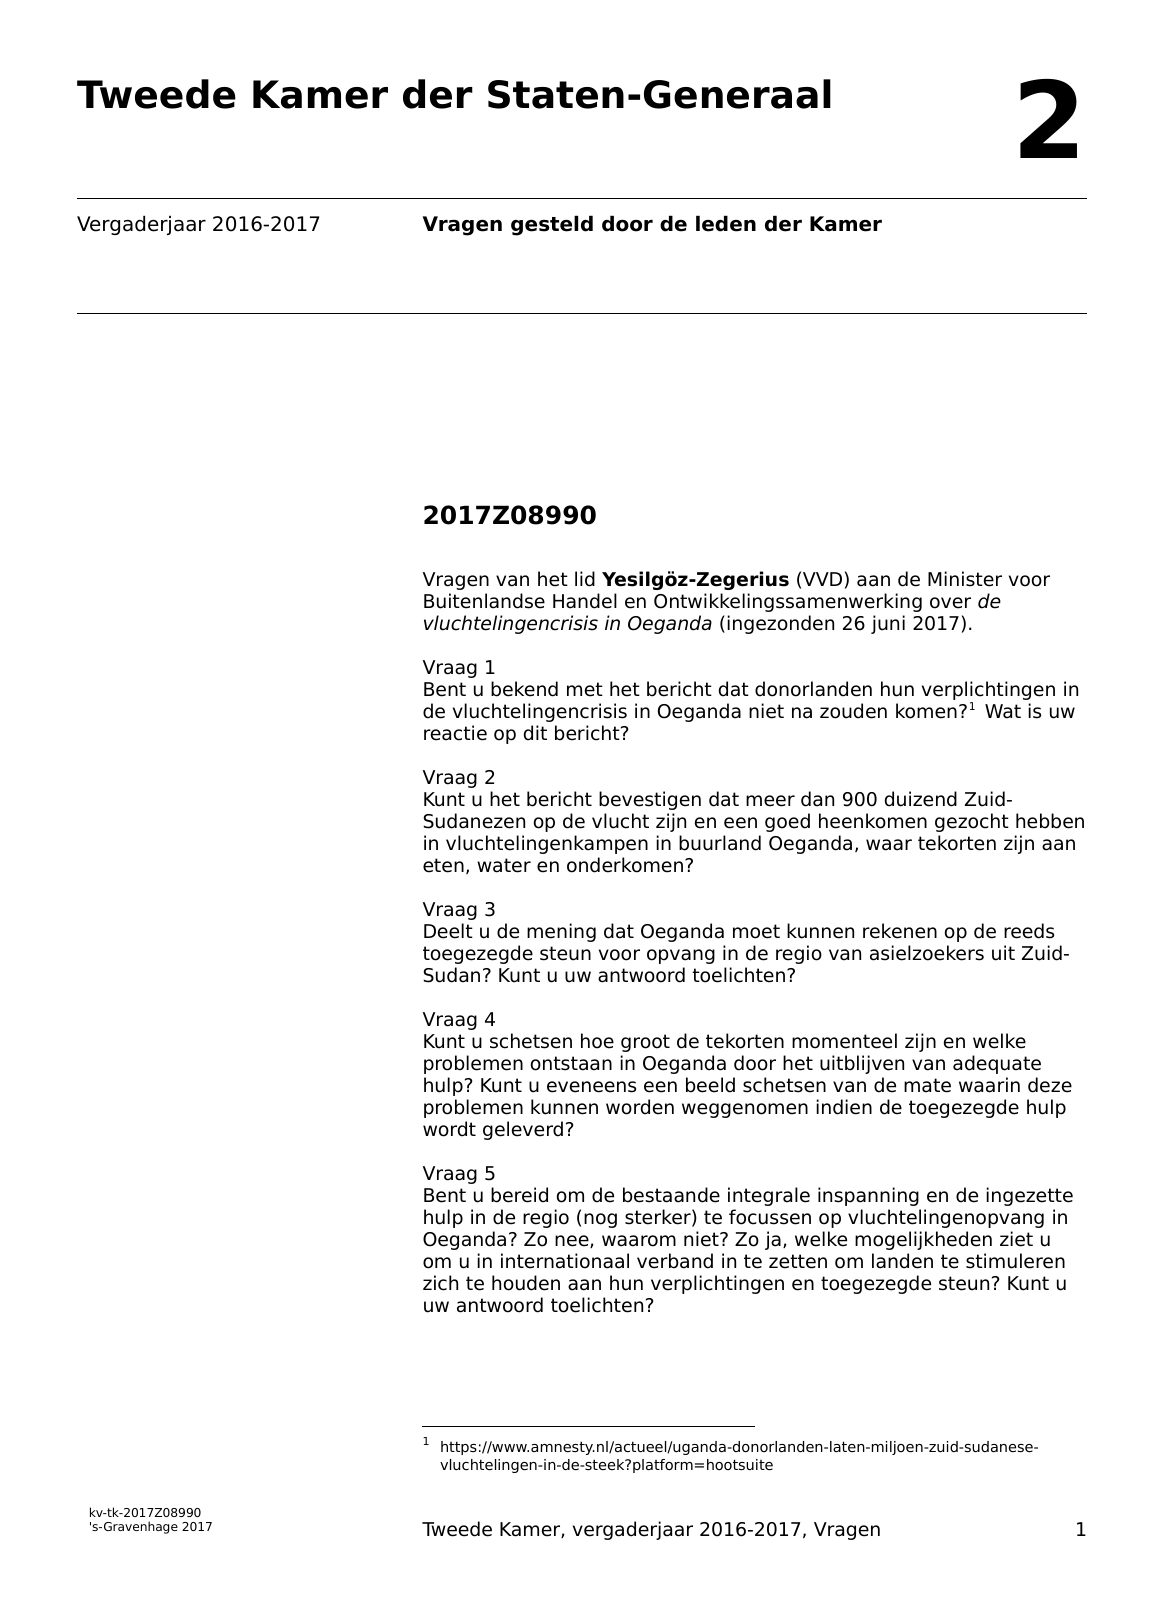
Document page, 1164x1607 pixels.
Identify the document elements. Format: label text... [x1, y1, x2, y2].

table_header 2 [886, 59, 1087, 198]
text kv-tk-2017Z08990 [88, 1506, 323, 1520]
text Vraag 2 [422, 767, 1087, 789]
text Bent u bereid om de bestaande integrale inspanning en de ingezette hulp in de regio (nog sterker) te focussen op vluchtelingenopvang in Oeganda? Zo nee, waarom niet? Zo ja, welke mogelijkheden ziet u om u in internationaal verband in te zetten om landen te stimuleren zich te houden aan hun verplichtingen en toegezegde steun? Kunt u uw antwoord toelichten? [422, 1185, 1087, 1317]
text Kunt u het bericht bevestigen dat meer dan 900 duizend Zuid-Sudanezen op de vlucht zijn en een goed heenkomen gezocht hebben in vluchtelingenkampen in buurland Oeganda, waar tekorten zijn aan eten, water en onderkomen? [422, 789, 1087, 877]
text Kunt u schetsen hoe groot de tekorten momenteel zijn en welke problemen ontstaan in Oeganda door het uitblijven van adequate hulp? Kunt u eveneens een beeld schetsen van de mate waarin deze problemen kunnen worden weggenomen indien de toegezegde hulp wordt geleverd? [422, 1031, 1087, 1141]
table_cell Vergaderjaar 2016-2017 [77, 199, 422, 313]
text Bent u bekend met het bericht dat donorlanden hun verplichtingen in de vluchtelingencrisis in Oeganda niet na zouden komen? Wat is uw reactie op dit bericht? [422, 679, 1087, 745]
text Vraag 1 [422, 657, 1087, 679]
text 's-Gravenhage 2017 [88, 1520, 323, 1534]
text Deelt u de mening dat Oeganda moet kunnen rekenen op de reeds toegezegde steun voor opvang in de regio van asielzoekers uit Zuid-Sudan? Kunt u uw antwoord toelichten? [422, 921, 1087, 987]
text Vraag 5 [422, 1163, 1087, 1185]
text Vragen van het lid Yesilgöz-Zegerius (VVD) aan de Minister voor Buitenlandse Handel en Ontwikkelingssamenwerking over de vluchtelingencrisis in Oeganda (ingezonden 26 juni 2017). [422, 569, 1087, 635]
table_header Tweede Kamer der Staten-Generaal [77, 59, 886, 198]
text https://www.amnesty.nl/actueel/uganda-donorlanden-laten-miljoen-zuid-sudanese-vluchtelingen-in-de-steek?platform=hootsuite [422, 1435, 1087, 1474]
text Vraag 3 [422, 899, 1087, 921]
table_cell Vragen gesteld door de leden der Kamer [422, 199, 1087, 313]
text 2017Z08990 [422, 501, 1087, 531]
text Vraag 4 [422, 1009, 1087, 1031]
